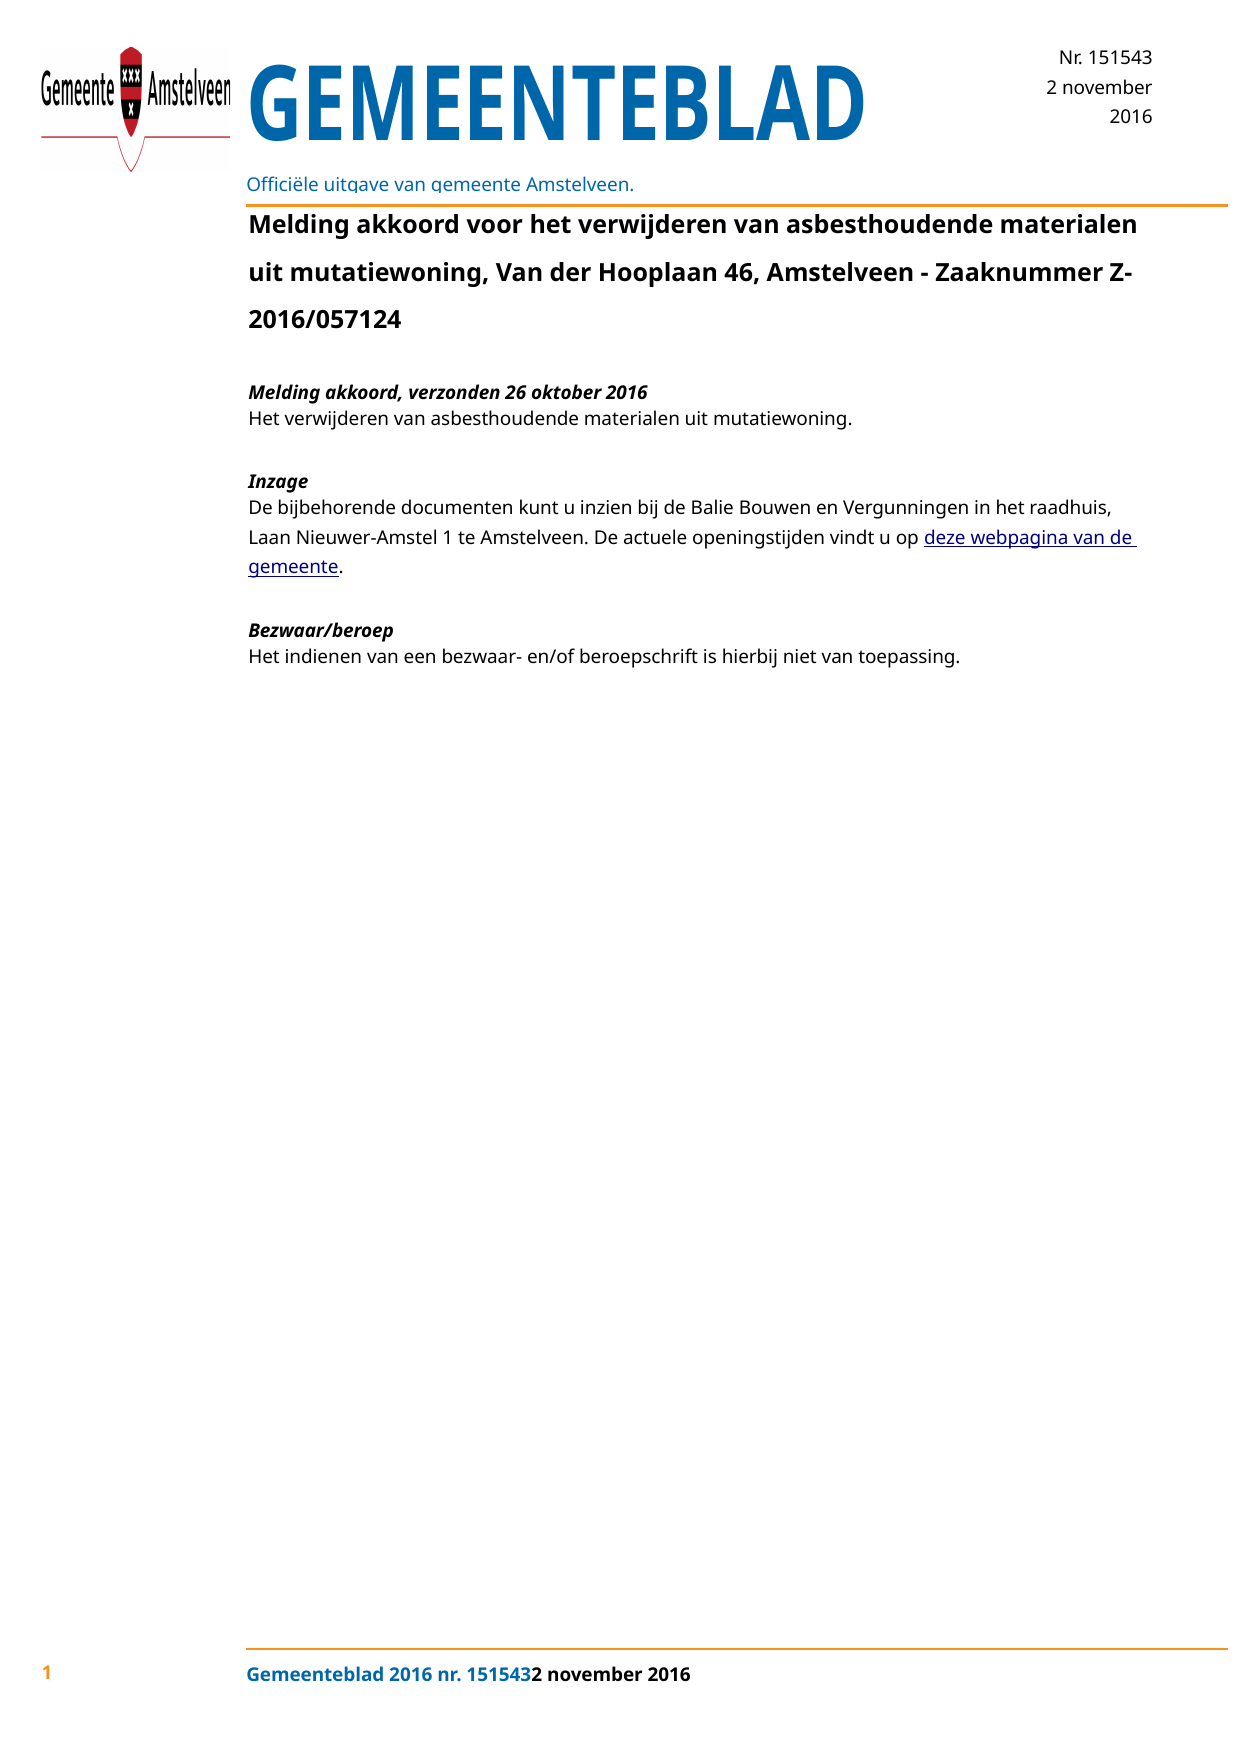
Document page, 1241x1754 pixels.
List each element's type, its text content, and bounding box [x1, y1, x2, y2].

text Melding akkoord voor het verwijderen van asbesthoudende materialen uit mutatiewoning, Van der Hooplaan 46, Amstelveen - Zaaknummer Z-2016/057124 [248, 207, 1152, 336]
text Het indienen van een bezwaar- en/of beroepschrift is hierbij niet van toepassing. [248, 643, 1152, 669]
text Melding akkoord, verzonden 26 oktober 2016 [248, 379, 1152, 405]
text De bijbehorende documenten kunt u inzien bij de Balie Bouwen en Vergunningen in het raadhuis, Laan Nieuwer-Amstel 1 te Amstelveen. De actuele openingstijden vindt u op deze webpagina van de gemeente. [248, 494, 1152, 579]
text Het verwijderen van asbesthoudende materialen uit mutatiewoning. [248, 405, 1152, 431]
picture [41, 47, 231, 172]
text Inzage [248, 469, 1152, 494]
text Bezwaar/beroep [248, 618, 1152, 643]
